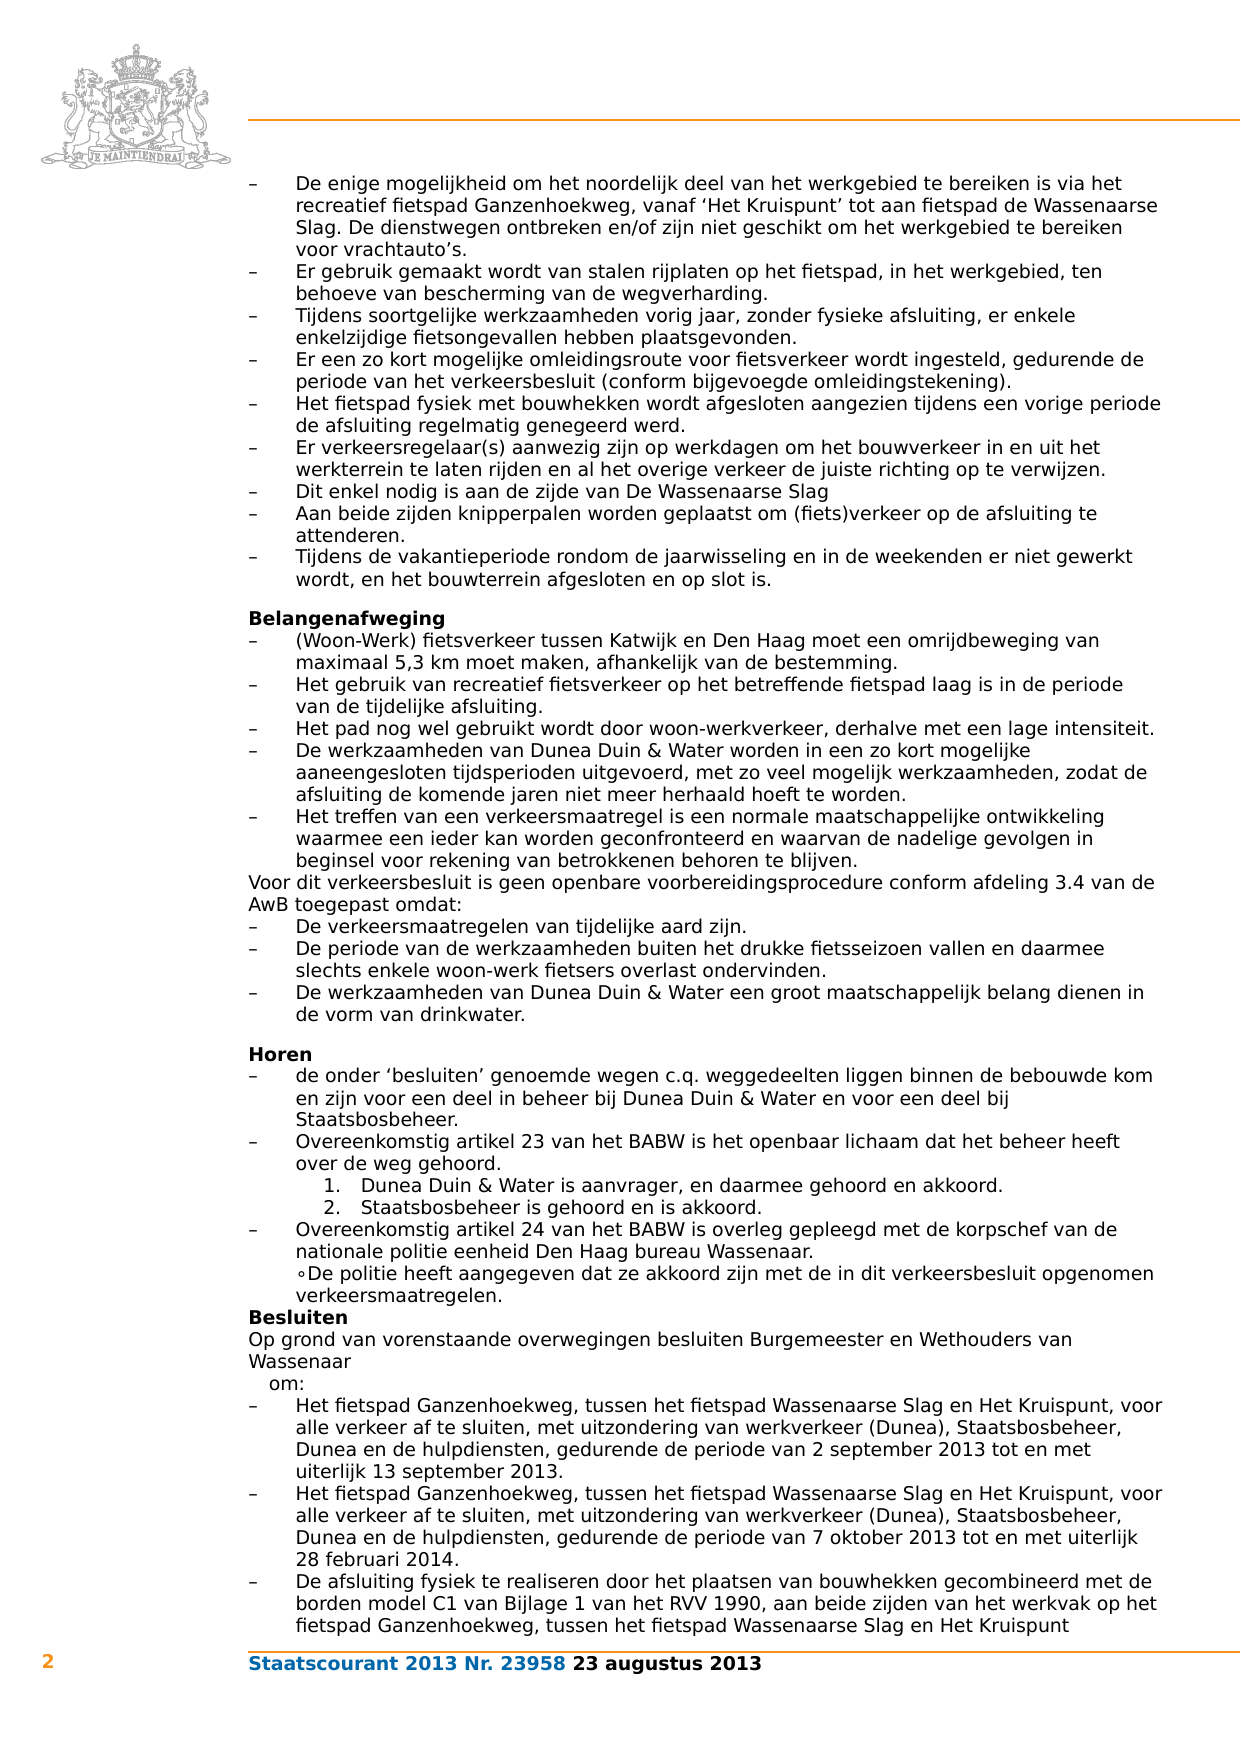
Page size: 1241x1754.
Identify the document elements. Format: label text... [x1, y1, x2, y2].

list Er verkeersregelaar(s) aanwezig zijn op werkdagen om het bouwverkeer in en uit het werkterrein te laten rijden en al het overige verkeer de juiste richting op te verwijzen. [248, 437, 1163, 481]
list Het treffen van een verkeersmaatregel is een normale maatschappelijke ontwikkeling waarmee een ieder kan worden geconfronteerd en waarvan de nadelige gevolgen in beginsel voor rekening van betrokkenen behoren te blijven. [248, 806, 1163, 872]
subtitle Horen [248, 1043, 1163, 1065]
list Het fietspad Ganzenhoekweg, tussen het fietspad Wassenaarse Slag en Het Kruispunt, voor alle verkeer af te sluiten, met uitzondering van werkverkeer (Dunea), Staatsbosbeheer, Dunea en de hulpdiensten, gedurende de periode van 7 oktober 2013 tot en met uiterlijk 28 februari 2014. [248, 1483, 1163, 1571]
list Aan beide zijden knipperpalen worden geplaatst om (fiets)verkeer op de afsluiting te attenderen. [248, 502, 1163, 546]
list de onder ‘besluiten’ genoemde wegen c.q. weggedeelten liggen binnen de bebouwde kom en zijn voor een deel in beheer bij Dunea Duin & Water en voor een deel bij Staatsbosbeheer. [248, 1065, 1163, 1131]
list Het fietspad Ganzenhoekweg, tussen het fietspad Wassenaarse Slag en Het Kruispunt, voor alle verkeer af te sluiten, met uitzondering van werkverkeer (Dunea), Staatsbosbeheer, Dunea en de hulpdiensten, gedurende de periode van 2 september 2013 tot en met uiterlijk 13 september 2013. [248, 1395, 1163, 1483]
list Tijdens soortgelijke werkzaamheden vorig jaar, zonder fysieke afsluiting, er enkele enkelzijdige fietsongevallen hebben plaatsgevonden. [248, 305, 1163, 349]
list De werkzaamheden van Dunea Duin & Water een groot maatschappelijk belang dienen in de vorm van drinkwater. [248, 982, 1163, 1026]
text Voor dit verkeersbesluit is geen openbare voorbereidingsprocedure conform afdeling 3.4 van de AwB toegepast omdat: [248, 872, 1163, 916]
list De enige mogelijkheid om het noordelijk deel van het werkgebied te bereiken is via het recreatief fietspad Ganzenhoekweg, vanaf ‘Het Kruispunt’ tot aan fietspad de Wassenaarse Slag. De dienstwegen ontbreken en/of zijn niet geschikt om het werkgebied te bereiken voor vrachtauto’s. [248, 173, 1163, 261]
list Overeenkomstig artikel 24 van het BABW is overleg gepleegd met de korpschef van de nationale politie eenheid Den Haag bureau Wassenaar. [248, 1219, 1163, 1263]
list Tijdens de vakantieperiode rondom de jaarwisseling en in de weekenden er niet gewerkt wordt, en het bouwterrein afgesloten en op slot is. [248, 546, 1163, 590]
list Overeenkomstig artikel 23 van het BABW is het openbaar lichaam dat het beheer heeft over de weg gehoord. [248, 1131, 1163, 1175]
list De werkzaamheden van Dunea Duin & Water worden in een zo kort mogelijke aaneengesloten tijdsperioden uitgevoerd, met zo veel mogelijk werkzaamheden, zodat de afsluiting de komende jaren niet meer herhaald hoeft te worden. [248, 740, 1163, 806]
picture [41, 44, 231, 169]
text om: [248, 1373, 1163, 1395]
text Op grond van vorenstaande overwegingen besluiten Burgemeester en Wethouders van Wassenaar [248, 1329, 1163, 1373]
list Het fietspad fysiek met bouwhekken wordt afgesloten aangezien tijdens een vorige periode de afsluiting regelmatig genegeerd werd. [248, 393, 1163, 437]
subtitle Belangenafweging [248, 608, 1163, 630]
list Dunea Duin & Water is aanvrager, en daarmee gehoord en akkoord. [323, 1175, 1163, 1197]
list Er gebruik gemaakt wordt van stalen rijplaten op het fietspad, in het werkgebied, ten behoeve van bescherming van de wegverharding. [248, 261, 1163, 305]
list ∘De politie heeft aangegeven dat ze akkoord zijn met de in dit verkeersbesluit opgenomen verkeersmaatregelen. [248, 1263, 1163, 1307]
list Dit enkel nodig is aan de zijde van De Wassenaarse Slag [248, 481, 1163, 502]
list Het gebruik van recreatief fietsverkeer op het betreffende fietspad laag is in de periode van de tijdelijke afsluiting. [248, 674, 1163, 718]
list Staatsbosbeheer is gehoord en is akkoord. [323, 1197, 1163, 1219]
list Het pad nog wel gebruikt wordt door woon-werkverkeer, derhalve met een lage intensiteit. [248, 718, 1163, 740]
list Er een zo kort mogelijke omleidingsroute voor fietsverkeer wordt ingesteld, gedurende de periode van het verkeersbesluit (conform bijgevoegde omleidingstekening). [248, 349, 1163, 393]
text Besluiten [248, 1307, 1163, 1329]
list De afsluiting fysiek te realiseren door het plaatsen van bouwhekken gecombineerd met de borden model C1 van Bijlage 1 van het RVV 1990, aan beide zijden van het werkvak op het fietspad Ganzenhoekweg, tussen het fietspad Wassenaarse Slag en Het Kruispunt [248, 1571, 1163, 1637]
list De periode van de werkzaamheden buiten het drukke fietsseizoen vallen en daarmee slechts enkele woon-werk fietsers overlast ondervinden. [248, 938, 1163, 982]
list (Woon-Werk) fietsverkeer tussen Katwijk en Den Haag moet een omrijdbeweging van maximaal 5,3 km moet maken, afhankelijk van de bestemming. [248, 630, 1163, 674]
list De verkeersmaatregelen van tijdelijke aard zijn. [248, 916, 1163, 938]
